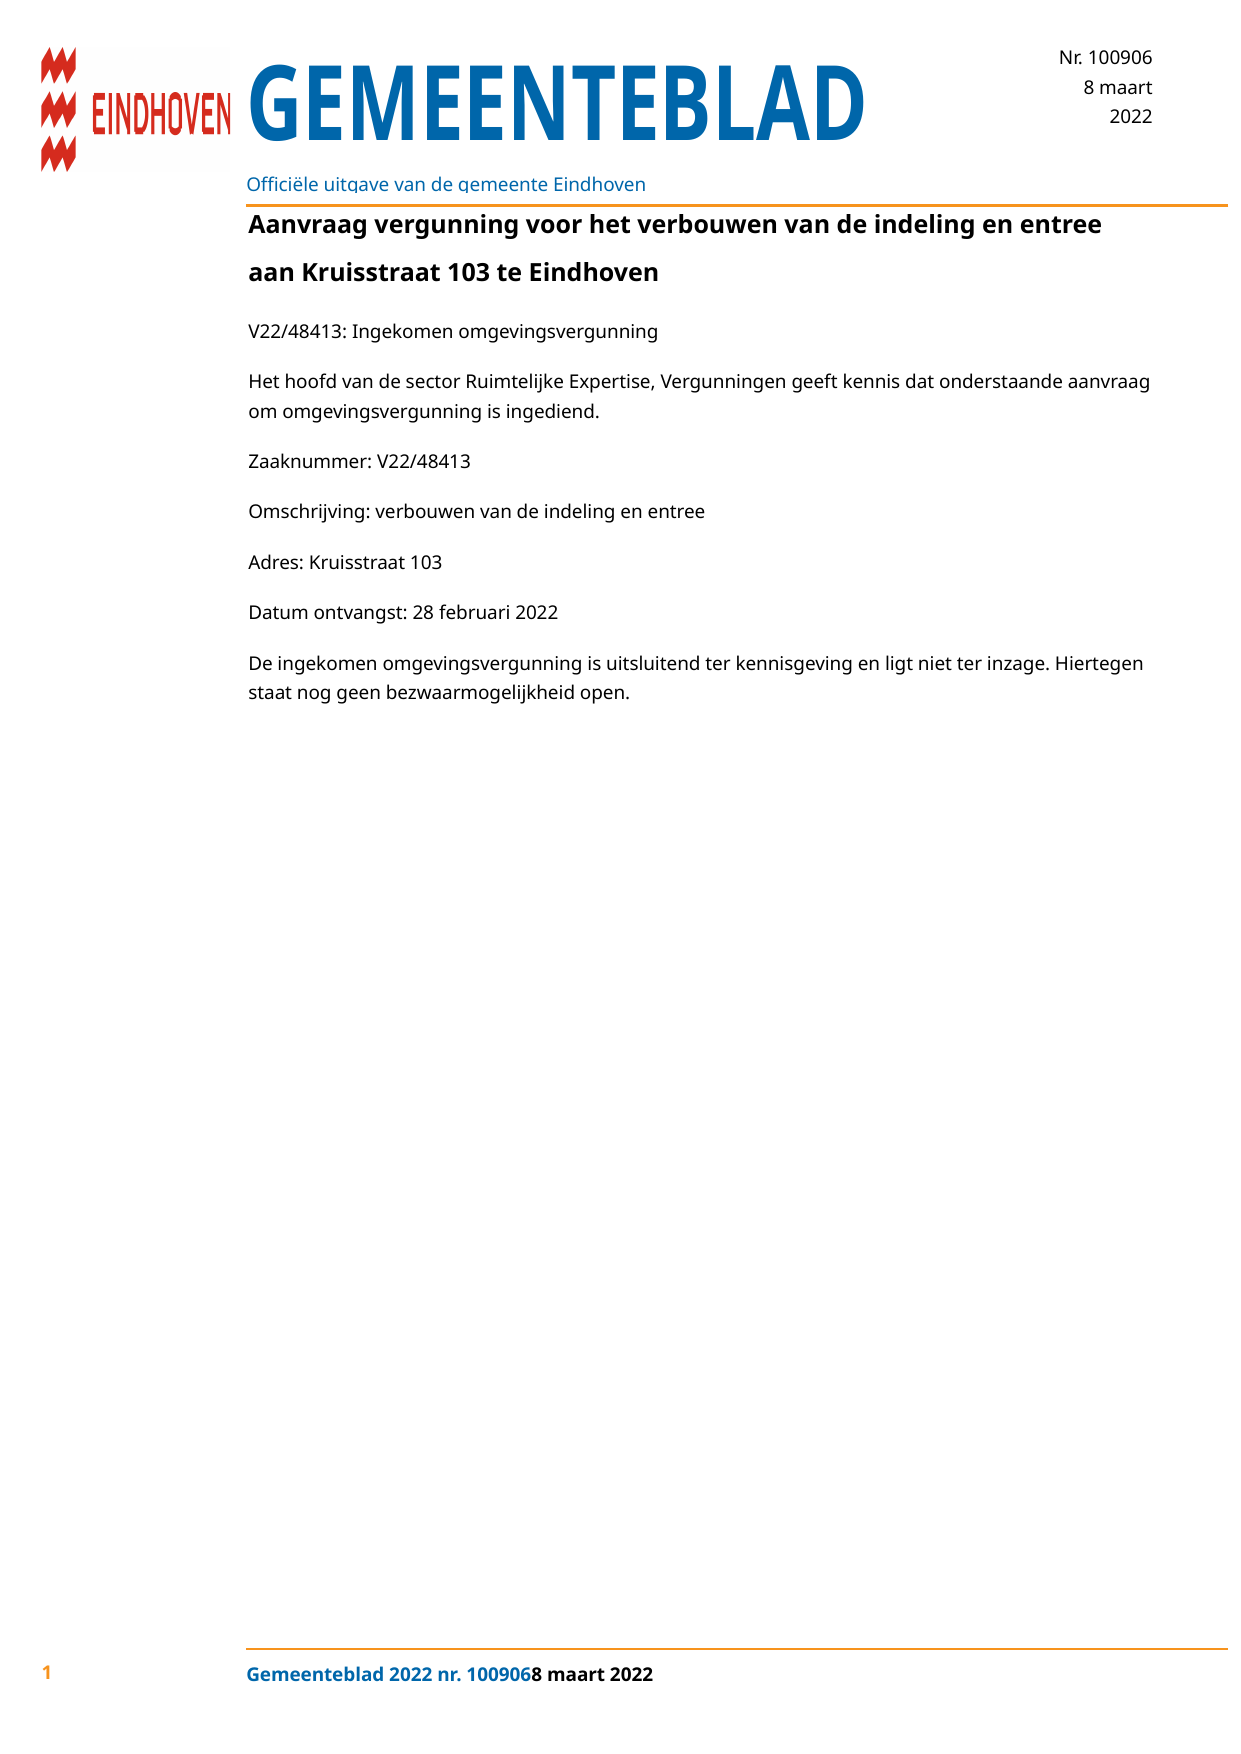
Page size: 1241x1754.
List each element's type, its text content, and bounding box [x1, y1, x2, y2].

text Het hoofd van de sector Ruimtelijke Expertise, Vergunningen geeft kennis dat onderstaande aanvraag om omgevingsvergunning is ingediend. [248, 368, 1152, 424]
text Zaaknummer: V22/48413 [248, 448, 1152, 474]
text Adres: Kruisstraat 103 [248, 549, 1152, 575]
text Datum ontvangst: 28 februari 2022 [248, 599, 1152, 625]
text De ingekomen omgevingsvergunning is uitsluitend ter kennisgeving en ligt niet ter inzage. Hiertegen staat nog geen bezwaarmogelijkheid open. [248, 650, 1152, 705]
text Aanvraag vergunning voor het verbouwen van de indeling en entree aan Kruisstraat 103 te Eindhoven [248, 207, 1152, 288]
picture [41, 47, 231, 172]
text V22/48413: Ingekomen omgevingsvergunning [248, 318, 1152, 344]
text Omschrijving: verbouwen van de indeling en entree [248, 499, 1152, 524]
